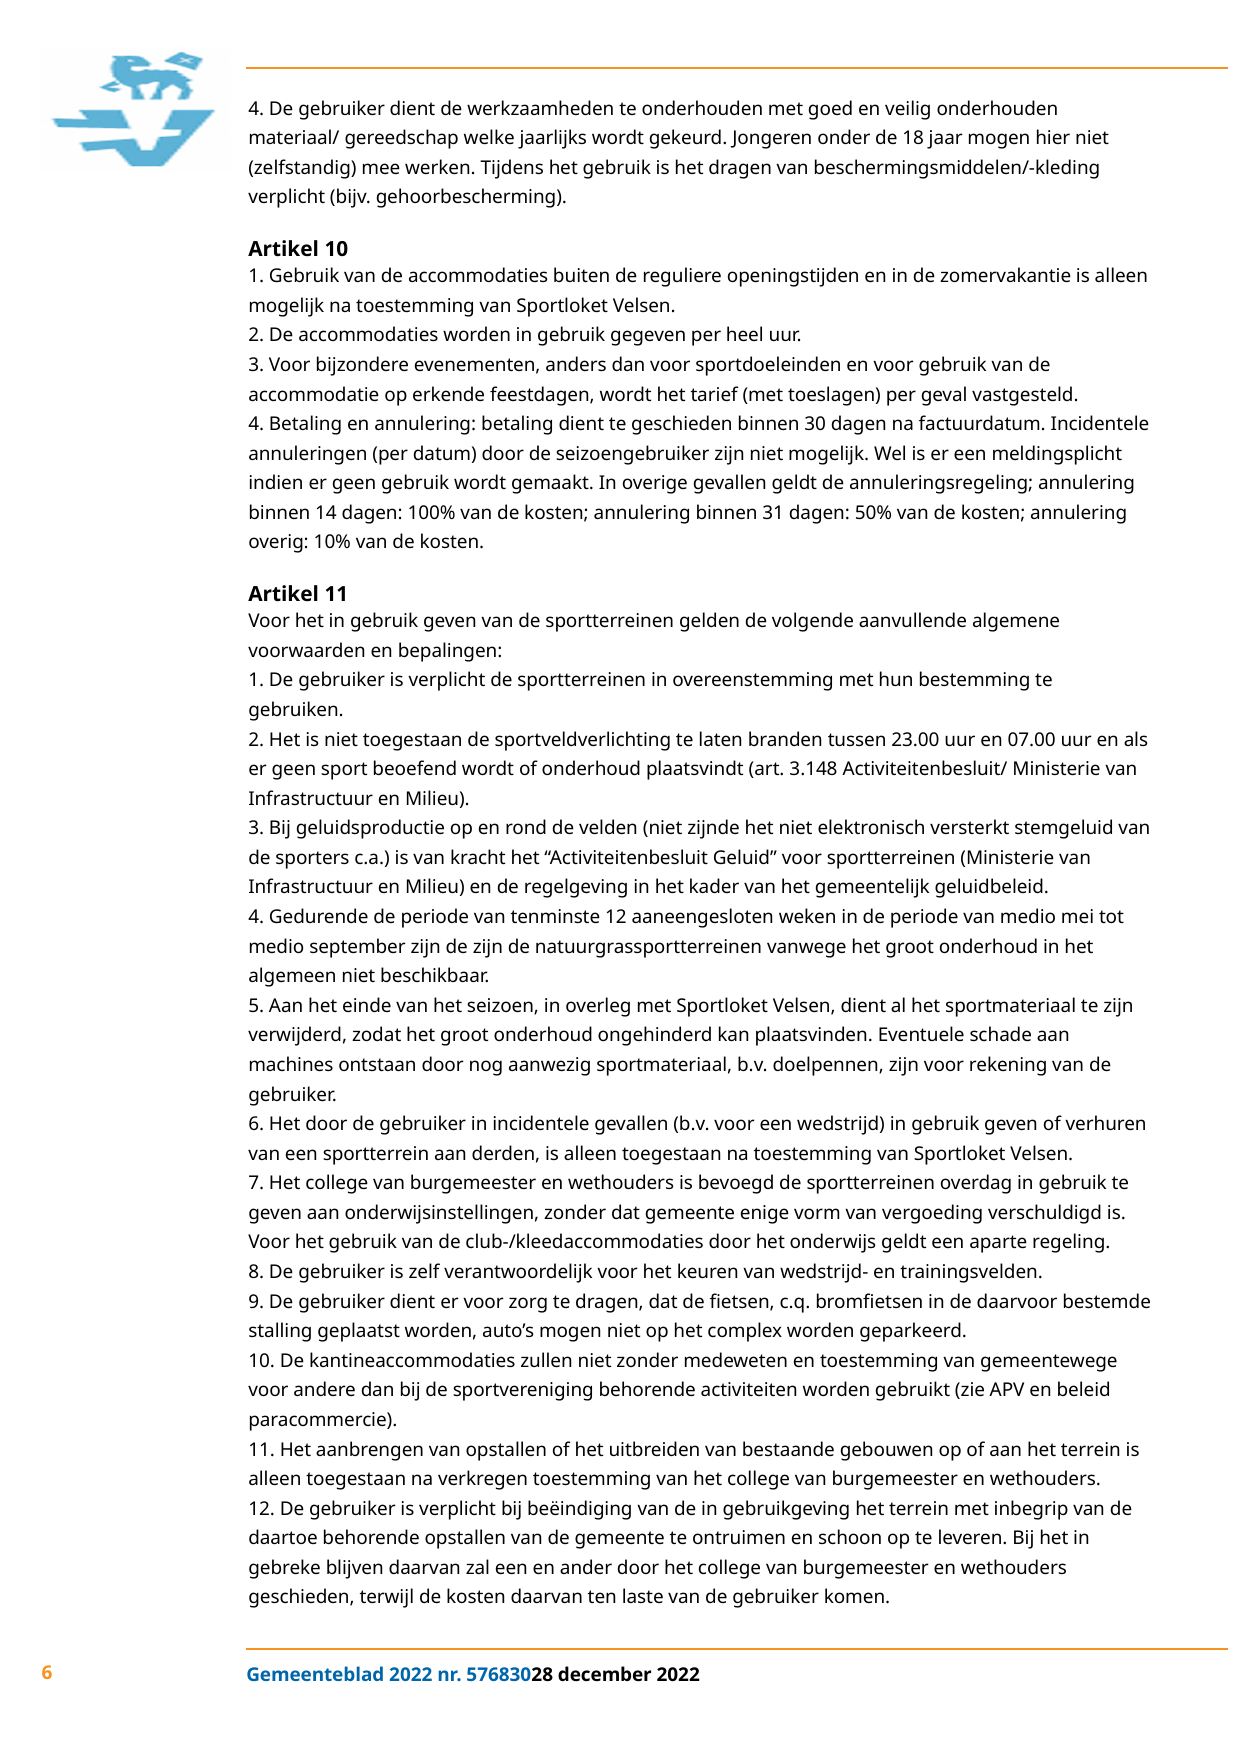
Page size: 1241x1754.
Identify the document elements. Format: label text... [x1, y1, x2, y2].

text 4. Gedurende de periode van tenminste 12 aaneengesloten weken in de periode van medio mei tot medio september zijn de zijn de natuurgrassportterreinen vanwege het groot onderhoud in het algemeen niet beschikbaar. [248, 903, 1152, 988]
text 4. De gebruiker dient de werkzaamheden te onderhouden met goed en veilig onderhouden materiaal/ gereedschap welke jaarlijks wordt gekeurd. Jongeren onder de 18 jaar mogen hier niet (zelfstandig) mee werken. Tijdens het gebruik is het dragen van beschermingsmiddelen/-kleding verplicht (bijv. gehoorbescherming). [248, 95, 1152, 209]
text 9. De gebruiker dient er voor zorg te dragen, dat de fietsen, c.q. bromfietsen in de daarvoor bestemde stalling geplaatst worden, auto’s mogen niet op het complex worden geparkeerd. [248, 1288, 1152, 1343]
text 2. De accommodaties worden in gebruik gegeven per heel uur. [248, 322, 1152, 347]
text 5. Aan het einde van het seizoen, in overleg met Sportloket Velsen, dient al het sportmateriaal te zijn verwijderd, zodat het groot onderhoud ongehinderd kan plaatsvinden. Eventuele schade aan machines ontstaan door nog aanwezig sportmateriaal, b.v. doelpennen, zijn voor rekening van de gebruiker. [248, 992, 1152, 1107]
text 7. Het college van burgemeester en wethouders is bevoegd de sportterreinen overdag in gebruik te geven aan onderwijsinstellingen, zonder dat gemeente enige vorm van vergoeding verschuldigd is. Voor het gebruik van de club-/kleedaccommodaties door het onderwijs geldt een aparte regeling. [248, 1169, 1152, 1254]
text 12. De gebruiker is verplicht bij beëindiging van de in gebruikgeving het terrein met inbegrip van de daartoe behorende opstallen van de gemeente te ontruimen en schoon op te leveren. Bij het in gebreke blijven daarvan zal een en ander door het college van burgemeester en wethouders geschieden, terwijl de kosten daarvan ten laste van de gebruiker komen. [248, 1495, 1152, 1609]
text 1. De gebruiker is verplicht de sportterreinen in overeenstemming met hun bestemming te gebruiken. [248, 667, 1152, 722]
text Voor het in gebruik geven van de sportterreinen gelden de volgende aanvullende algemene voorwaarden en bepalingen: [248, 607, 1152, 663]
text 3. Voor bijzondere evenementen, anders dan voor sportdoeleinden en voor gebruik van de accommodatie op erkende feestdagen, wordt het tarief (met toeslagen) per geval vastgesteld. [248, 351, 1152, 406]
text 2. Het is niet toegestaan de sportveldverlichting te laten branden tussen 23.00 uur en 07.00 uur en als er geen sport beoefend wordt of onderhoud plaatsvindt (art. 3.148 Activiteitenbesluit/ Ministerie van Infrastructuur en Milieu). [248, 726, 1152, 811]
text Artikel 10 [248, 234, 1152, 262]
text 11. Het aanbrengen van opstallen of het uitbreiden van bestaande gebouwen op of aan het terrein is alleen toegestaan na verkregen toestemming van het college van burgemeester en wethouders. [248, 1436, 1152, 1491]
text Artikel 11 [248, 579, 1152, 607]
text 1. Gebruik van de accommodaties buiten de reguliere openingstijden en in de zomervakantie is alleen mogelijk na toestemming van Sportloket Velsen. [248, 262, 1152, 318]
text 3. Bij geluidsproductie op en rond de velden (niet zijnde het niet elektronisch versterkt stemgeluid van de sporters c.a.) is van kracht het “Activiteitenbesluit Geluid” voor sportterreinen (Ministerie van Infrastructuur en Milieu) en de regelgeving in het kader van het gemeentelijk geluidbeleid. [248, 814, 1152, 899]
text 8. De gebruiker is zelf verantwoordelijk voor het keuren van wedstrijd- en trainingsvelden. [248, 1258, 1152, 1284]
text 10. De kantineaccommodaties zullen niet zonder medeweten en toestemming van gemeentewege voor andere dan bij de sportvereniging behorende activiteiten worden gebruikt (zie APV en beleid paracommercie). [248, 1347, 1152, 1432]
text 4. Betaling en annulering: betaling dient te geschieden binnen 30 dagen na factuurdatum. Incidentele annuleringen (per datum) door de seizoengebruiker zijn niet mogelijk. Wel is er een meldingsplicht indien er geen gebruik wordt gemaakt. In overige gevallen geldt de annuleringsregeling; annulering binnen 14 dagen: 100% van de kosten; annulering binnen 31 dagen: 50% van de kosten; annulering overig: 10% van de kosten. [248, 410, 1152, 554]
text 6. Het door de gebruiker in incidentele gevallen (b.v. voor een wedstrijd) in gebruik geven of verhuren van een sportterrein aan derden, is alleen toegestaan na toestemming van Sportloket Velsen. [248, 1110, 1152, 1166]
picture [41, 47, 231, 172]
